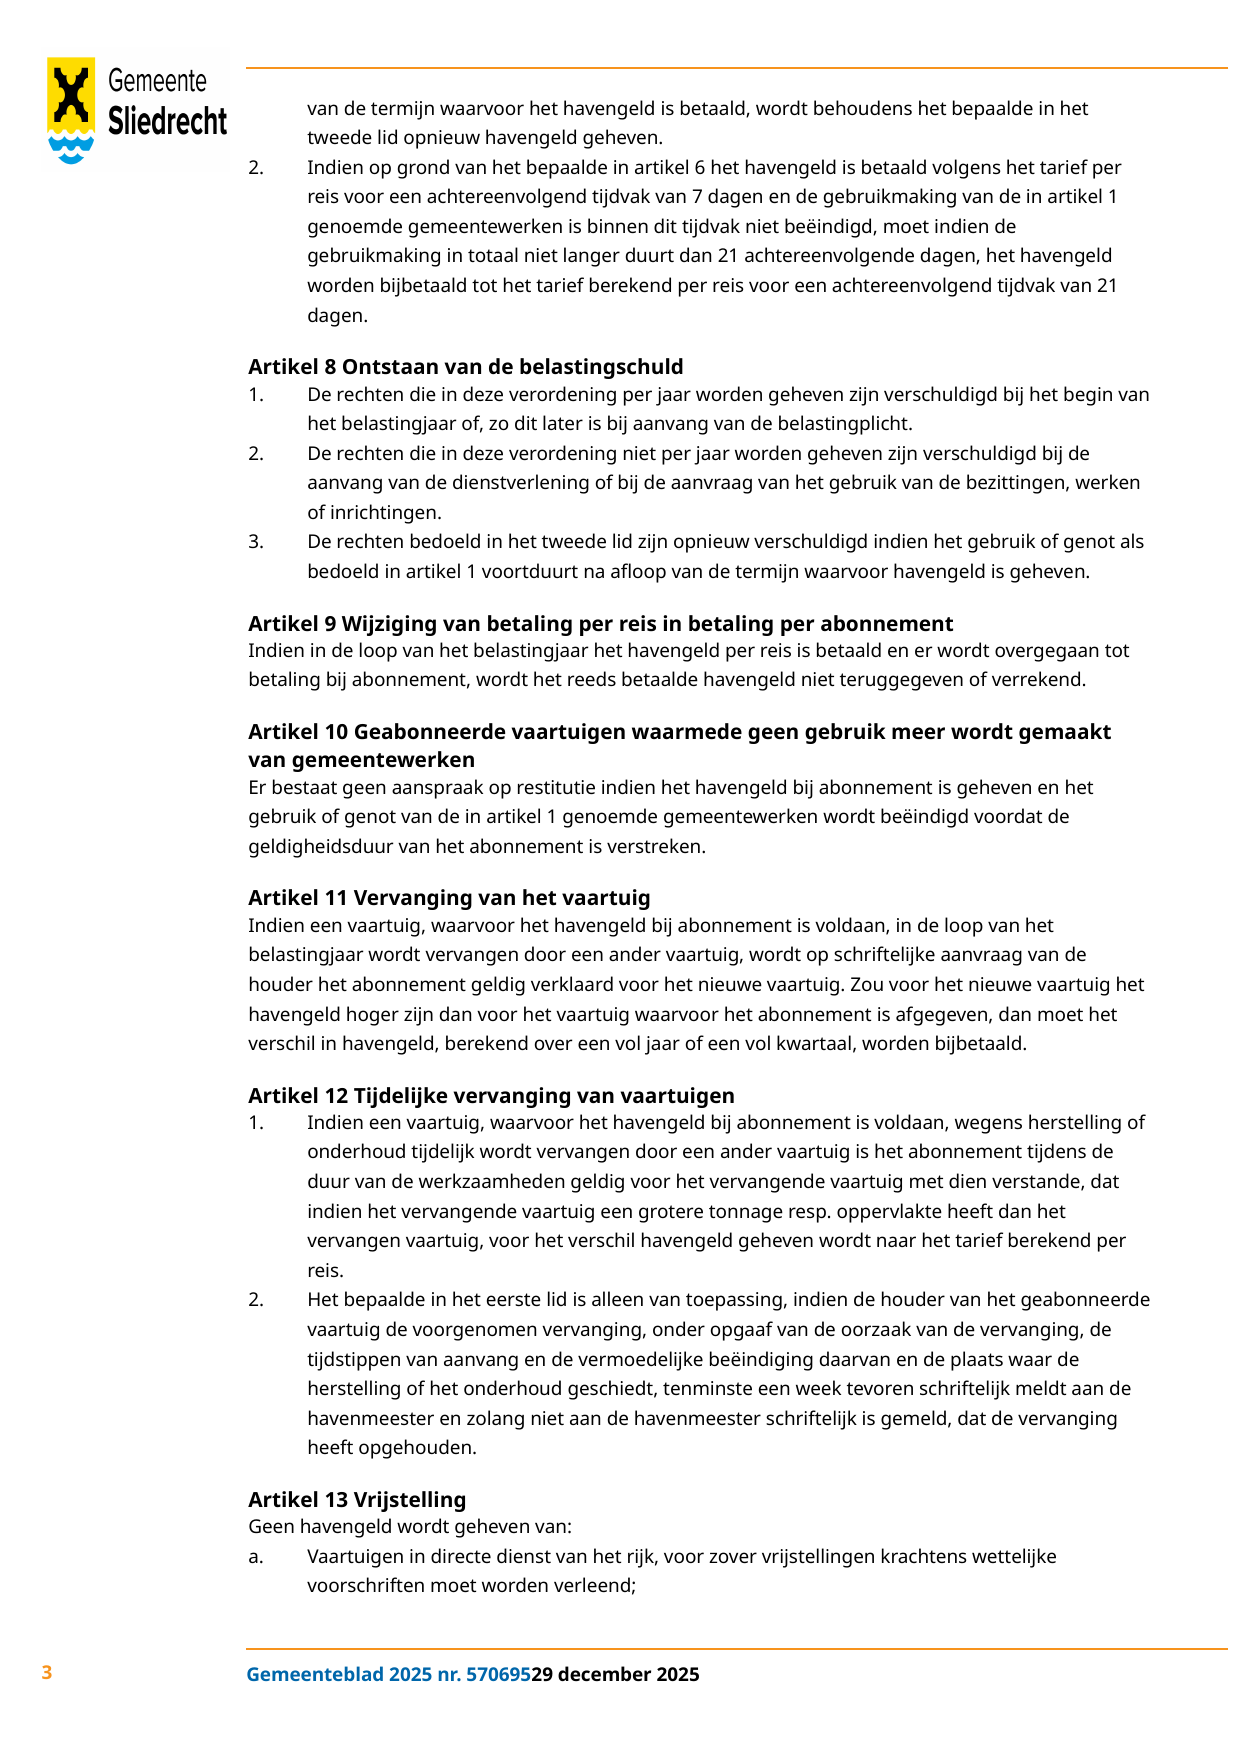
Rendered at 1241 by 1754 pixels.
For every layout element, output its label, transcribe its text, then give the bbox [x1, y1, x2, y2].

list De rechten die in deze verordening per jaar worden geheven zijn verschuldigd bij het begin van het belastingjaar of, zo dit later is bij aanvang van de belastingplicht. [248, 381, 1152, 436]
text Artikel 9 Wijziging van betaling per reis in betaling per abonnement [248, 609, 1152, 637]
text Artikel 11 Vervanging van het vaartuig [248, 883, 1152, 912]
list De rechten bedoeld in het tweede lid zijn opnieuw verschuldigd indien het gebruik of genot als bedoeld in artikel 1 voortduurt na afloop van de termijn waarvoor havengeld is geheven. [248, 529, 1152, 584]
text Artikel 13 Vrijstelling [248, 1485, 1152, 1513]
text Geen havengeld wordt geheven van: [248, 1513, 1152, 1539]
text Indien in de loop van het belastingjaar het havengeld per reis is betaald en er wordt overgegaan tot betaling bij abonnement, wordt het reeds betaalde havengeld niet teruggegeven of verrekend. [248, 637, 1152, 692]
list De rechten die in deze verordening niet per jaar worden geheven zijn verschuldigd bij de aanvang van de dienstverlening of bij de aanvraag van het gebruik van de bezittingen, werken of inrichtingen. [248, 440, 1152, 525]
text Indien een vaartuig, waarvoor het havengeld bij abonnement is voldaan, in de loop van het belastingjaar wordt vervangen door een ander vaartuig, wordt op schriftelijke aanvraag van de houder het abonnement geldig verklaard voor het nieuwe vaartuig. Zou voor het nieuwe vaartuig het havengeld hoger zijn dan voor het vaartuig waarvoor het abonnement is afgegeven, dan moet het verschil in havengeld, berekend over een vol jaar of een vol kwartaal, worden bijbetaald. [248, 912, 1152, 1056]
list Het bepaalde in het eerste lid is alleen van toepassing, indien de houder van het geabonneerde vaartuig de voorgenomen vervanging, onder opgaaf van de oorzaak van de vervanging, de tijdstippen van aanvang en de vermoedelijke beëindiging daarvan en de plaats waar de herstelling of het onderhoud geschiedt, tenminste een week tevoren schriftelijk meldt aan de havenmeester en zolang niet aan de havenmeester schriftelijk is gemeld, dat de vervanging heeft opgehouden. [248, 1287, 1152, 1460]
list Indien op grond van het bepaalde in artikel 6 het havengeld is betaald volgens het tarief per reis voor een achtereenvolgend tijdvak van 7 dagen en de gebruikmaking van de in artikel 1 genoemde gemeentewerken is binnen dit tijdvak niet beëindigd, moet indien de gebruikmaking in totaal niet langer duurt dan 21 achtereenvolgende dagen, het havengeld worden bijbetaald tot het tarief berekend per reis voor een achtereenvolgend tijdvak van 21 dagen. [248, 154, 1152, 328]
text Artikel 8 Ontstaan van de belastingschuld [248, 352, 1152, 381]
list Indien een vaartuig, waarvoor het havengeld bij abonnement is voldaan, wegens herstelling of onderhoud tijdelijk wordt vervangen door een ander vaartuig is het abonnement tijdens de duur van de werkzaamheden geldig voor het vervangende vaartuig met dien verstande, dat indien het vervangende vaartuig een grotere tonnage resp. oppervlakte heeft dan het vervangen vaartuig, voor het verschil havengeld geheven wordt naar het tarief berekend per reis. [248, 1109, 1152, 1283]
list van de termijn waarvoor het havengeld is betaald, wordt behoudens het bepaalde in het tweede lid opnieuw havengeld geheven. [248, 95, 1152, 150]
text Artikel 12 Tijdelijke vervanging van vaartuigen [248, 1081, 1152, 1109]
text Artikel 10 Geabonneerde vaartuigen waarmede geen gebruik meer wordt gemaakt van gemeentewerken [248, 717, 1152, 774]
picture [41, 47, 231, 172]
text Er bestaat geen aanspraak op restitutie indien het havengeld bij abonnement is geheven en het gebruik of genot van de in artikel 1 genoemde gemeentewerken wordt beëindigd voordat de geldigheidsduur van het abonnement is verstreken. [248, 774, 1152, 859]
list Vaartuigen in directe dienst van het rijk, voor zover vrijstellingen krachtens wettelijke voorschriften moet worden verleend; [248, 1543, 1152, 1598]
